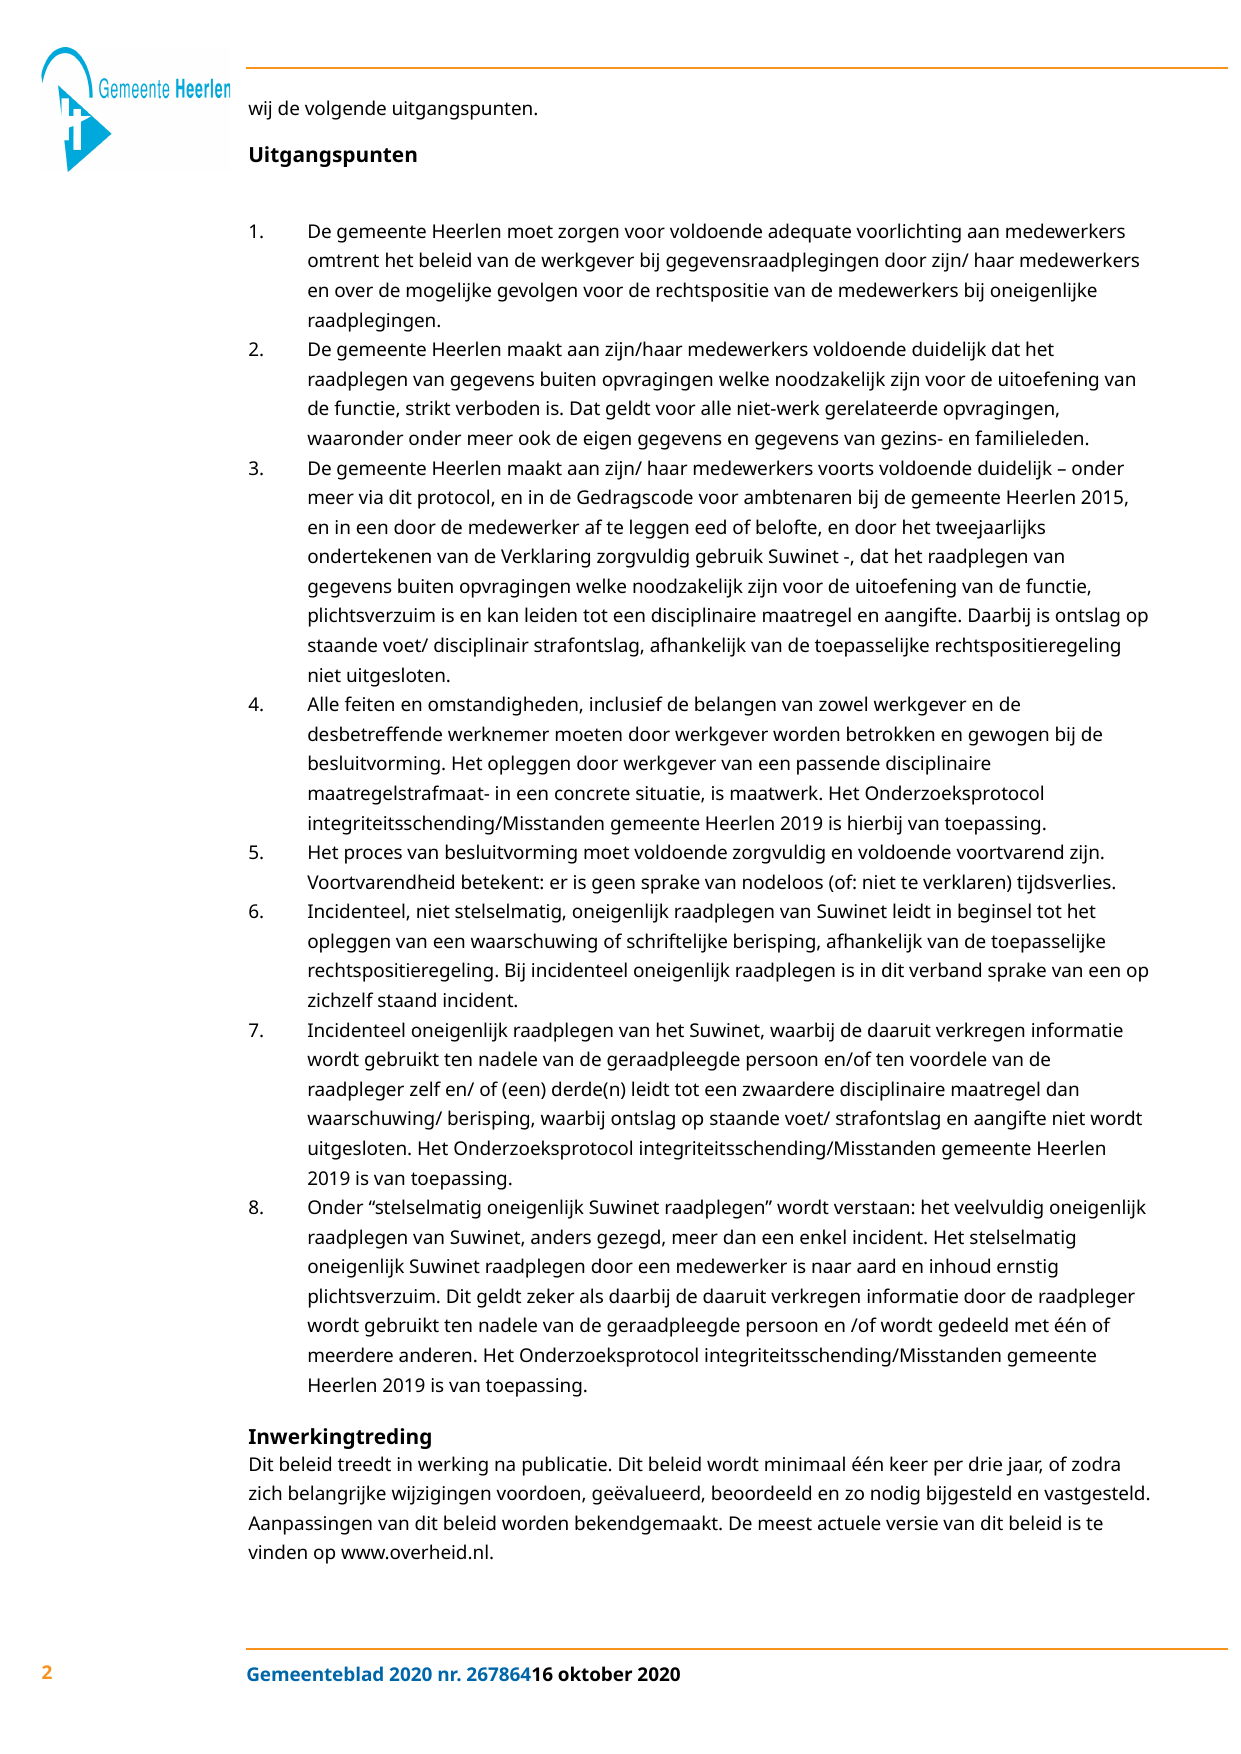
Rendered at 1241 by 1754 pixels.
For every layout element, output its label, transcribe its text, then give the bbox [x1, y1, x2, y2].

picture [41, 47, 59, 70]
text Uitgangspunten [248, 140, 1152, 169]
list De gemeente Heerlen moet zorgen voor voldoende adequate voorlichting aan medewerkers omtrent het beleid van de werkgever bij gegevensraadplegingen door zijn/ haar medewerkers en over de mogelijke gevolgen voor de rechtspositie van de medewerkers bij oneigenlijke raadplegingen. [248, 218, 1152, 333]
text wij de volgende uitgangspunten. [248, 95, 1152, 121]
list Alle feiten en omstandigheden, inclusief de belangen van zowel werkgever en de desbetreffende werknemer moeten door werkgever worden betrokken en gewogen bij de besluitvorming. Het opleggen door werkgever van een passende disciplinaire maatregelstrafmaat- in een concrete situatie, is maatwerk. Het Onderzoeksprotocol integriteitsschending/Misstanden gemeente Heerlen 2019 is hierbij van toepassing. [248, 691, 1152, 836]
list Incidenteel, niet stelselmatig, oneigenlijk raadplegen van Suwinet leidt in beginsel tot het opleggen van een waarschuwing of schriftelijke berisping, afhankelijk van de toepasselijke rechtspositieregeling. Bij incidenteel oneigenlijk raadplegen is in dit verband sprake van een op zichzelf staand incident. [248, 898, 1152, 1013]
list De gemeente Heerlen maakt aan zijn/ haar medewerkers voorts voldoende duidelijk – onder meer via dit protocol, en in de Gedragscode voor ambtenaren bij de gemeente Heerlen 2015, en in een door de medewerker af te leggen eed of belofte, en door het tweejaarlijks ondertekenen van de Verklaring zorgvuldig gebruik Suwinet -, dat het raadplegen van gegevens buiten opvragingen welke noodzakelijk zijn voor de uitoefening van de functie, plichtsverzuim is en kan leiden tot een disciplinaire maatregel en aangifte. Daarbij is ontslag op staande voet/ disciplinair strafontslag, afhankelijk van de toepasselijke rechtspositieregeling niet uitgesloten. [248, 455, 1152, 688]
list Onder “stelselmatig oneigenlijk Suwinet raadplegen” wordt verstaan: het veelvuldig oneigenlijk raadplegen van Suwinet, anders gezegd, meer dan een enkel incident. Het stelselmatig oneigenlijk Suwinet raadplegen door een medewerker is naar aard en inhoud ernstig plichtsverzuim. Dit geldt zeker als daarbij de daaruit verkregen informatie door de raadpleger wordt gebruikt ten nadele van de geraadpleegde persoon en /of wordt gedeeld met één of meerdere anderen. Het Onderzoeksprotocol integriteitsschending/Misstanden gemeente Heerlen 2019 is van toepassing. [248, 1194, 1152, 1398]
text Inwerkingtreding [248, 1422, 1152, 1451]
list Incidenteel oneigenlijk raadplegen van het Suwinet, waarbij de daaruit verkregen informatie wordt gebruikt ten nadele van de geraadpleegde persoon en/of ten voordele van de raadpleger zelf en/ of (een) derde(n) leidt tot een zwaardere disciplinaire maatregel dan waarschuwing/ berisping, waarbij ontslag op staande voet/ strafontslag en aangifte niet wordt uitgesloten. Het Onderzoeksprotocol integriteitsschending/Misstanden gemeente Heerlen 2019 is van toepassing. [248, 1017, 1152, 1191]
picture [41, 47, 231, 172]
list Het proces van besluitvorming moet voldoende zorgvuldig en voldoende voortvarend zijn. Voortvarendheid betekent: er is geen sprake van nodeloos (of: niet te verklaren) tijdsverlies. [248, 839, 1152, 895]
text Dit beleid treedt in werking na publicatie. Dit beleid wordt minimaal één keer per drie jaar, of zodra zich belangrijke wijzigingen voordoen, geëvalueerd, beoordeeld en zo nodig bijgesteld en vastgesteld. Aanpassingen van dit beleid worden bekendgemaakt. De meest actuele versie van dit beleid is te vinden op www.overheid.nl. [248, 1451, 1152, 1565]
list De gemeente Heerlen maakt aan zijn/haar medewerkers voldoende duidelijk dat het raadplegen van gegevens buiten opvragingen welke noodzakelijk zijn voor de uitoefening van de functie, strikt verboden is. Dat geldt voor alle niet-werk gerelateerde opvragingen, waaronder onder meer ook de eigen gegevens en gegevens van gezins- en familieleden. [248, 336, 1152, 451]
